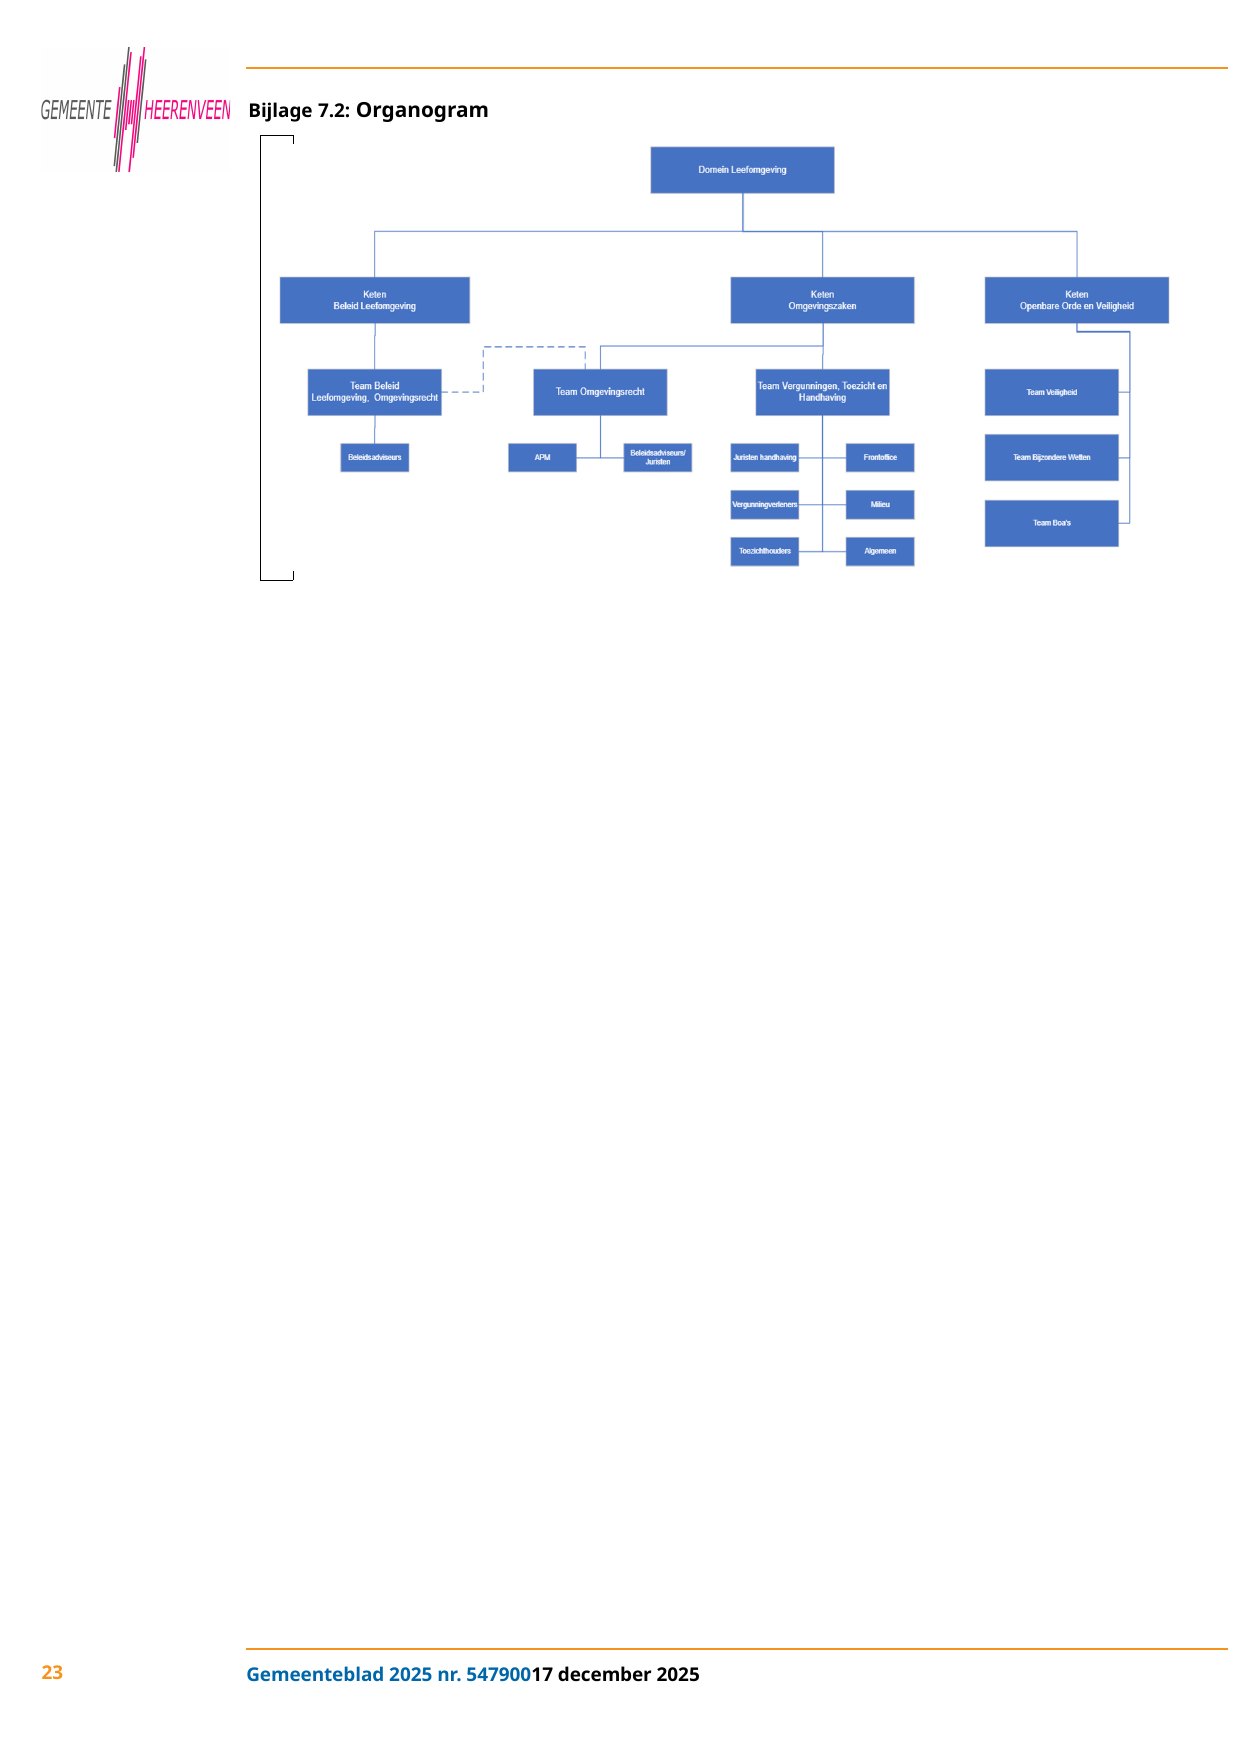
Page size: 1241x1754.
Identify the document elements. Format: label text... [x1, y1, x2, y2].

picture [41, 47, 231, 172]
picture [268, 144, 1173, 571]
text Bijlage 7.2: Organogram [248, 95, 1152, 123]
